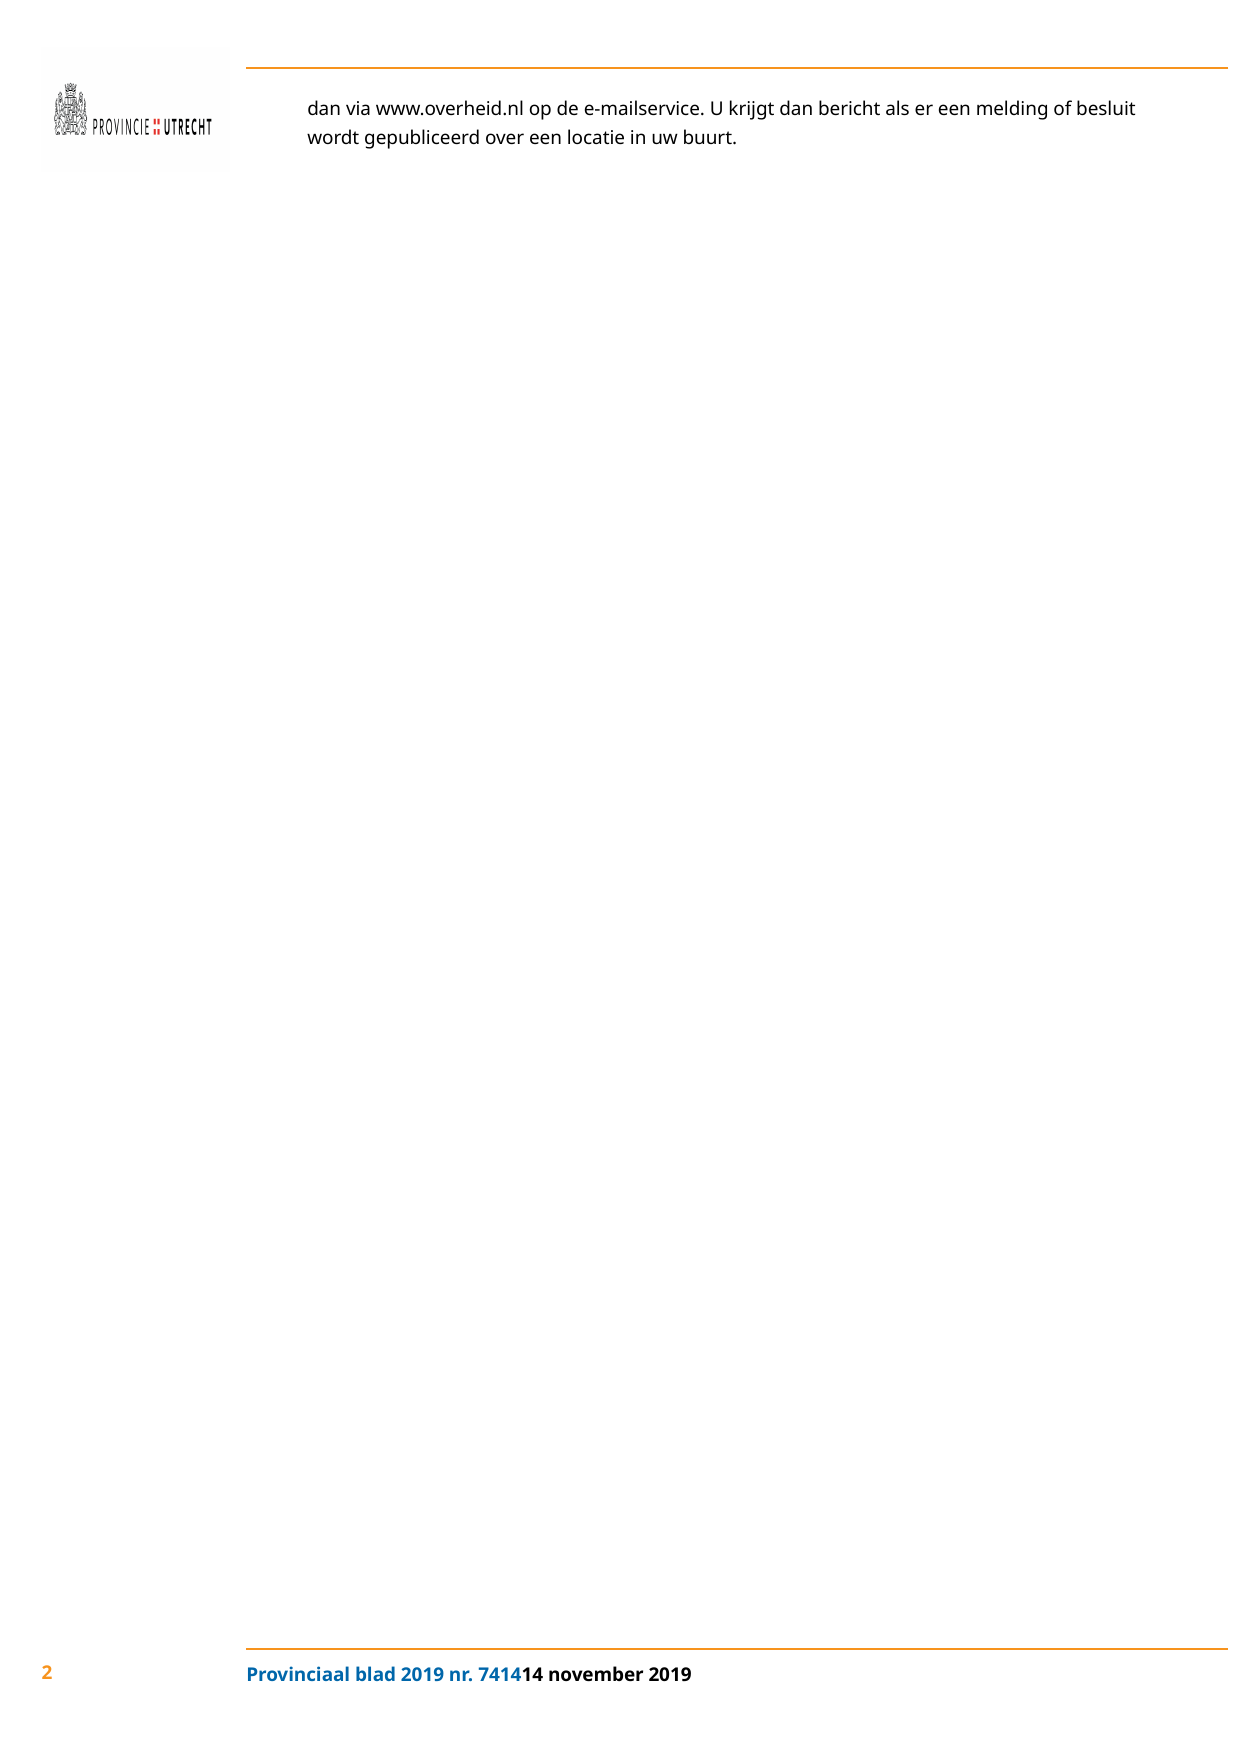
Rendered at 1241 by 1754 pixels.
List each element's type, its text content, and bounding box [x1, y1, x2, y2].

list dan via www.overheid.nl op de e-mailservice. U krijgt dan bericht als er een melding of besluit wordt gepubliceerd over een locatie in uw buurt. [248, 95, 1152, 150]
picture [41, 47, 231, 172]
